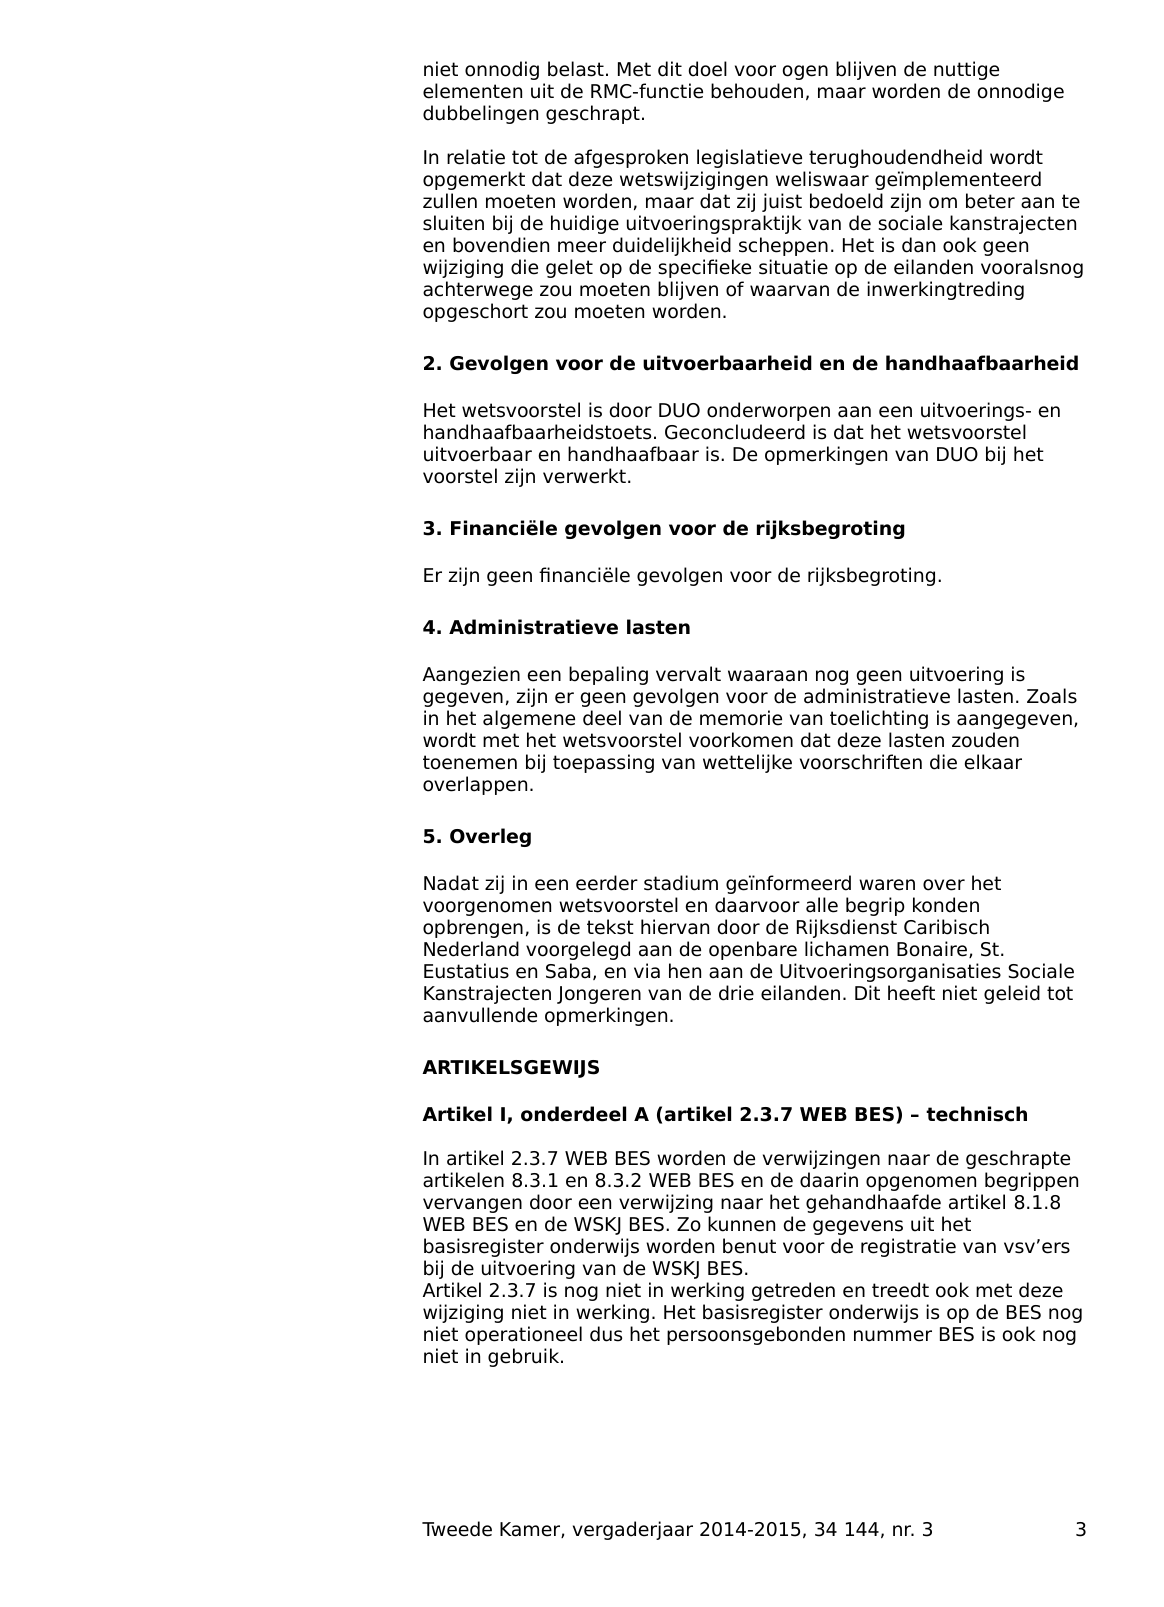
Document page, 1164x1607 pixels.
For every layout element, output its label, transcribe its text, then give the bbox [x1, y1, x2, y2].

subtitle 2. Gevolgen voor de uitvoerbaarheid en de handhaafbaarheid [422, 353, 1087, 375]
subtitle ARTIKELSGEWIJS [422, 1057, 1087, 1078]
subtitle Artikel I, onderdeel A (artikel 2.3.7 WEB BES) – technisch [422, 1103, 1087, 1126]
text In artikel 2.3.7 WEB BES worden de verwijzingen naar de geschrapte artikelen 8.3.1 en 8.3.2 WEB BES en de daarin opgenomen begrippen vervangen door een verwijzing naar het gehandhaafde artikel 8.1.8 WEB BES en de WSKJ BES. Zo kunnen de gegevens uit het basisregister onderwijs worden benut voor de registratie van vsv’ers bij de uitvoering van de WSKJ BES. [422, 1148, 1087, 1279]
text Aangezien een bepaling vervalt waaraan nog geen uitvoering is gegeven, zijn er geen gevolgen voor de administratieve lasten. Zoals in het algemene deel van de memorie van toelichting is aangegeven, wordt met het wetsvoorstel voorkomen dat deze lasten zouden toenemen bij toepassing van wettelijke voorschriften die elkaar overlappen. [422, 664, 1087, 796]
subtitle 4. Administratieve lasten [422, 617, 1087, 639]
text Nadat zij in een eerder stadium geïnformeerd waren over het voorgenomen wetsvoorstel en daarvoor alle begrip konden opbrengen, is de tekst hiervan door de Rijksdienst Caribisch Nederland voorgelegd aan de openbare lichamen Bonaire, St. Eustatius en Saba, en via hen aan de Uitvoeringsorganisaties Sociale Kanstrajecten Jongeren van de drie eilanden. Dit heeft niet geleid tot aanvullende opmerkingen. [422, 873, 1087, 1027]
text Artikel 2.3.7 is nog niet in werking getreden en treedt ook met deze wijziging niet in werking. Het basisregister onderwijs is op de BES nog niet operationeel dus het persoonsgebonden nummer BES is ook nog niet in gebruik. [422, 1279, 1087, 1367]
subtitle 5. Overleg [422, 826, 1087, 848]
text In relatie tot de afgesproken legislatieve terughoudendheid wordt opgemerkt dat deze wetswijzigingen weliswaar geïmplementeerd zullen moeten worden, maar dat zij juist bedoeld zijn om beter aan te sluiten bij de huidige uitvoeringspraktijk van de sociale kanstrajecten en bovendien meer duidelijkheid scheppen. Het is dan ook geen wijziging die gelet op de specifieke situatie op de eilanden vooralsnog achterwege zou moeten blijven of waarvan de inwerkingtreding opgeschort zou moeten worden. [422, 147, 1087, 323]
text Er zijn geen financiële gevolgen voor de rijksbegroting. [422, 565, 1087, 587]
text Het wetsvoorstel is door DUO onderworpen aan een uitvoerings- en handhaafbaarheidstoets. Geconcludeerd is dat het wetsvoorstel uitvoerbaar en handhaafbaar is. De opmerkingen van DUO bij het voorstel zijn verwerkt. [422, 400, 1087, 488]
subtitle 3. Financiële gevolgen voor de rijksbegroting [422, 518, 1087, 540]
text niet onnodig belast. Met dit doel voor ogen blijven de nuttige elementen uit de RMC-functie behouden, maar worden de onnodige dubbelingen geschrapt. [422, 59, 1087, 125]
